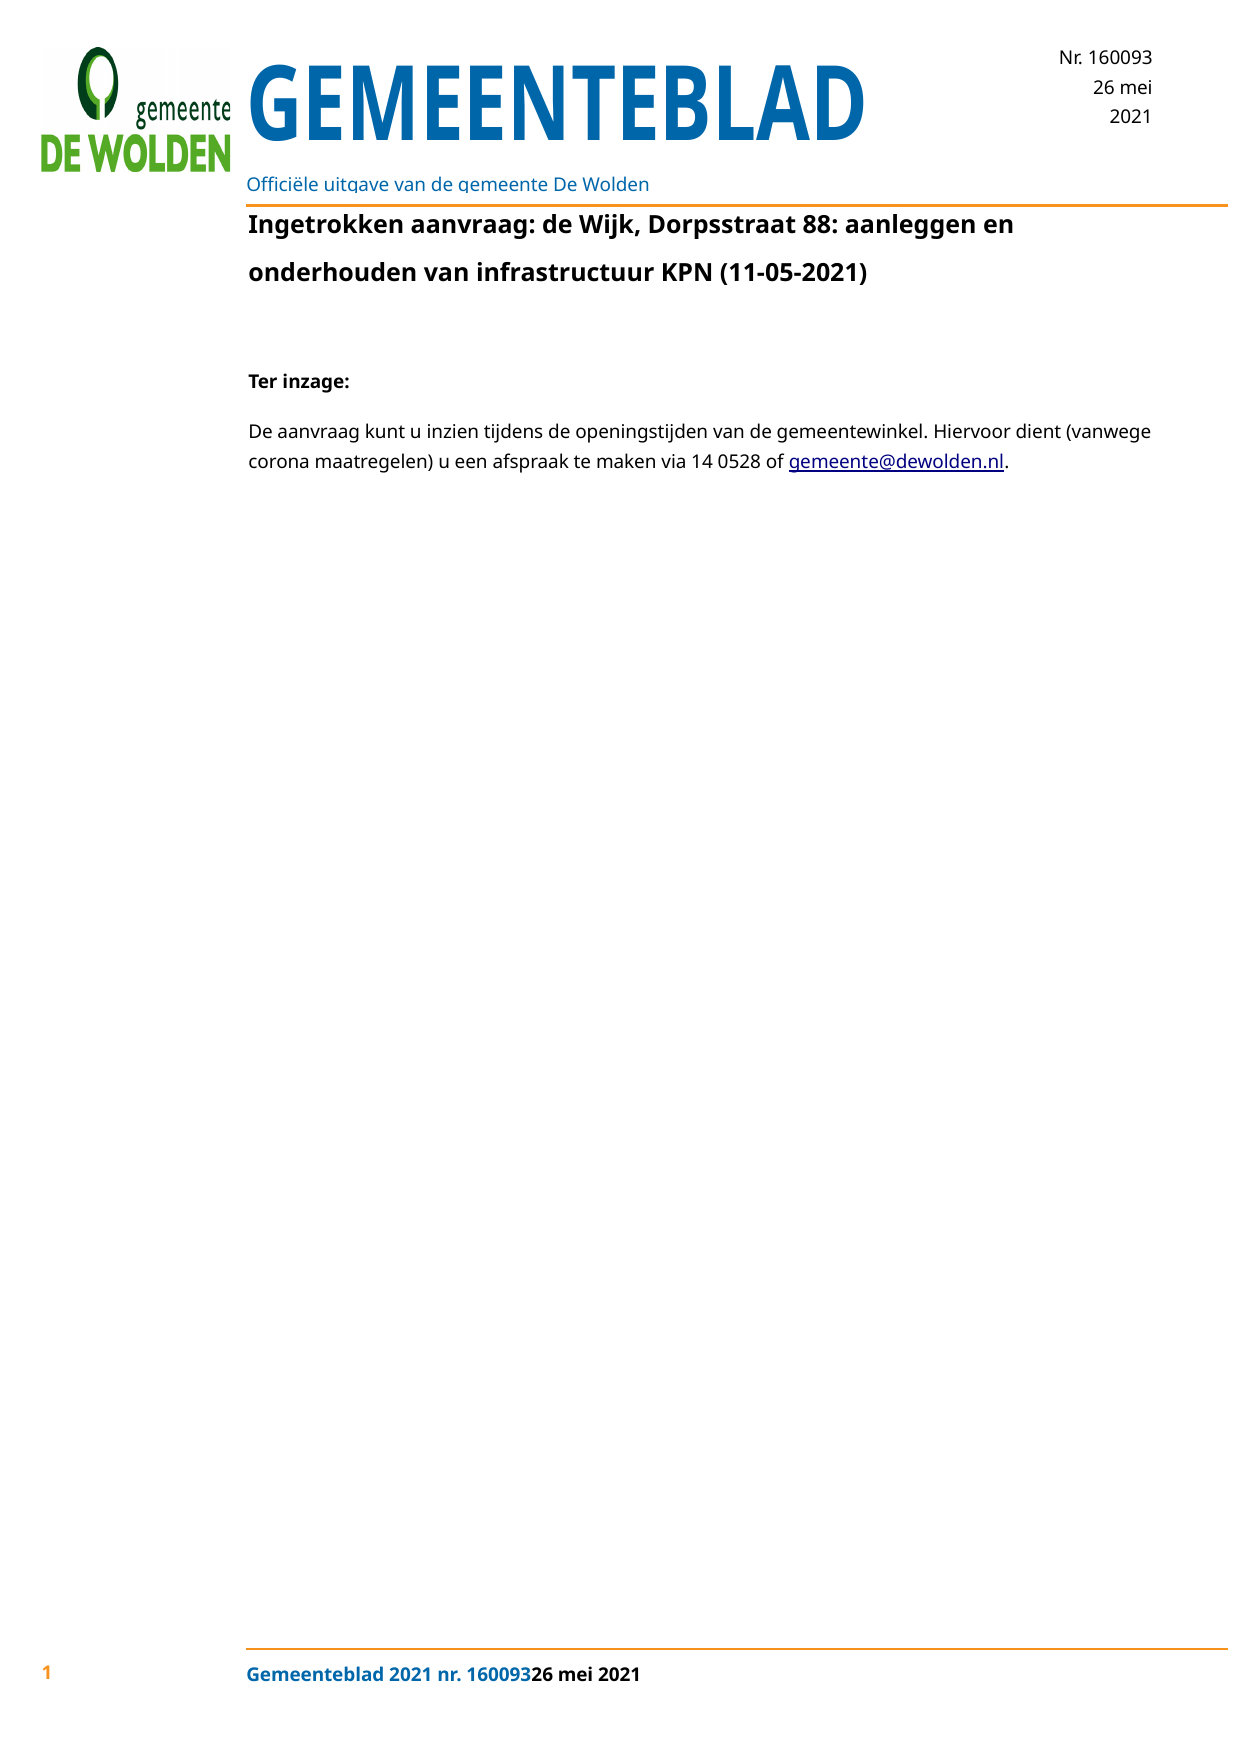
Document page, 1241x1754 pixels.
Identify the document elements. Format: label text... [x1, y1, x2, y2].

text De aanvraag kunt u inzien tijdens de openingstijden van de gemeentewinkel. Hiervoor dient (vanwege corona maatregelen) u een afspraak te maken via 14 0528 of gemeente@dewolden.nl. [248, 419, 1152, 474]
text Ter inzage: [248, 368, 1152, 394]
picture [41, 47, 231, 172]
text Ingetrokken aanvraag: de Wijk, Dorpsstraat 88: aanleggen en onderhouden van infrastructuur KPN (11-05-2021) [248, 207, 1152, 288]
